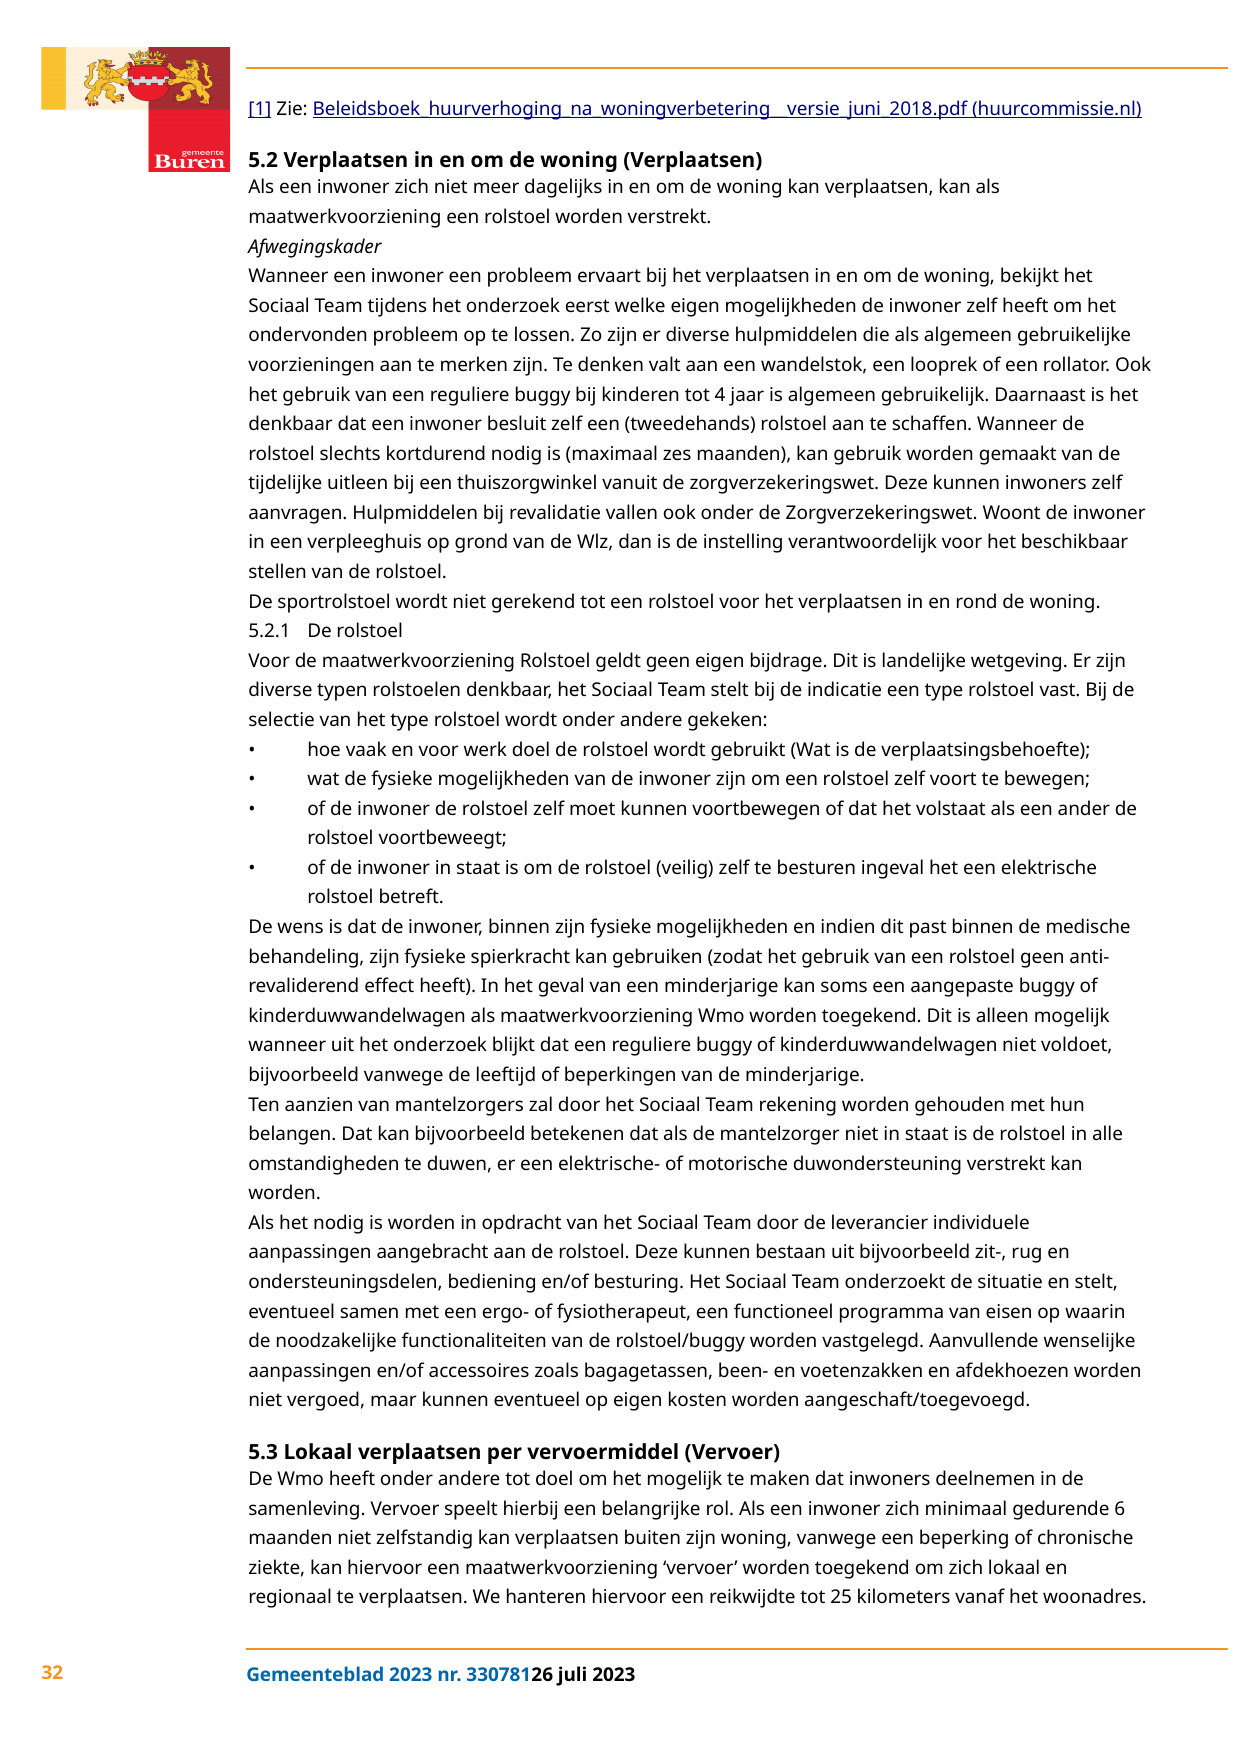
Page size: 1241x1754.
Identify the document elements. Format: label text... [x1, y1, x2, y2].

text Voor de maatwerkvoorziening Rolstoel geldt geen eigen bijdrage. Dit is landelijke wetgeving. Er zijn diverse typen rolstoelen denkbaar, het Sociaal Team stelt bij de indicatie een type rolstoel vast. Bij de selectie van het type rolstoel wordt onder andere gekeken: [248, 647, 1152, 732]
text 5.3 Lokaal verplaatsen per vervoermiddel (Vervoer) [248, 1437, 1152, 1465]
list of de inwoner in staat is om de rolstoel (veilig) zelf te besturen ingeval het een elektrische rolstoel betreft. [248, 854, 1152, 909]
text Wanneer een inwoner een probleem ervaart bij het verplaatsen in en om de woning, bekijkt het Sociaal Team tijdens het onderzoek eerst welke eigen mogelijkheden de inwoner zelf heeft om het ondervonden probleem op te lossen. Zo zijn er diverse hulpmiddelen die als algemeen gebruikelijke voorzieningen aan te merken zijn. Te denken valt aan een wandelstok, een looprek of een rollator. Ook het gebruik van een reguliere buggy bij kinderen tot 4 jaar is algemeen gebruikelijk. Daarnaast is het denkbaar dat een inwoner besluit zelf een (tweedehands) rolstoel aan te schaffen. Wanneer de rolstoel slechts kortdurend nodig is (maximaal zes maanden), kan gebruik worden gemaakt van de tijdelijke uitleen bij een thuiszorgwinkel vanuit de zorgverzekeringswet. Deze kunnen inwoners zelf aanvragen. Hulpmiddelen bij revalidatie vallen ook onder de Zorgverzekeringswet. Woont de inwoner in een verpleeghuis op grond van de Wlz, dan is de instelling verantwoordelijk voor het beschikbaar stellen van de rolstoel. [248, 262, 1152, 584]
text De sportrolstoel wordt niet gerekend tot een rolstoel voor het verplaatsen in en rond de woning. [248, 588, 1152, 613]
text Ten aanzien van mantelzorgers zal door het Sociaal Team rekening worden gehouden met hun belangen. Dat kan bijvoorbeeld betekenen dat als de mantelzorger niet in staat is de rolstoel in alle omstandigheden te duwen, er een elektrische- of motorische duwondersteuning verstrekt kan worden. [248, 1091, 1152, 1205]
picture [41, 47, 231, 172]
text De wens is dat de inwoner, binnen zijn fysieke mogelijkheden en indien dit past binnen de medische behandeling, zijn fysieke spierkracht kan gebruiken (zodat het gebruik van een rolstoel geen anti-revaliderend effect heeft). In het geval van een minderjarige kan soms een aangepaste buggy of kinderduwwandelwagen als maatwerkvoorziening Wmo worden toegekend. Dit is alleen mogelijk wanneer uit het onderzoek blijkt dat een reguliere buggy of kinderduwwandelwagen niet voldoet, bijvoorbeeld vanwege de leeftijd of beperkingen van de minderjarige. [248, 913, 1152, 1087]
list hoe vaak en voor werk doel de rolstoel wordt gebruikt (Wat is de verplaatsingsbehoefte); [248, 736, 1152, 761]
text Als het nodig is worden in opdracht van het Sociaal Team door de leverancier individuele aanpassingen aangebracht aan de rolstoel. Deze kunnen bestaan uit bijvoorbeeld zit-, rug en ondersteuningsdelen, bediening en/of besturing. Het Sociaal Team onderzoekt de situatie en stelt, eventueel samen met een ergo- of fysiotherapeut, een functioneel programma van eisen op waarin de noodzakelijke functionaliteiten van de rolstoel/buggy worden vastgelegd. Aanvullende wenselijke aanpassingen en/of accessoires zoals bagagetassen, been- en voetenzakken en afdekhoezen worden niet vergoed, maar kunnen eventueel op eigen kosten worden aangeschaft/toegevoegd. [248, 1209, 1152, 1412]
list De rolstoel [248, 617, 1152, 643]
text Als een inwoner zich niet meer dagelijks in en om de woning kan verplaatsen, kan als maatwerkvoorziening een rolstoel worden verstrekt. [248, 174, 1152, 229]
text [1] Zie: Beleidsboek_huurverhoging_na_woningverbetering__versie_juni_2018.pdf (huurcommissie.nl) [248, 95, 1152, 121]
text De Wmo heeft onder andere tot doel om het mogelijk te maken dat inwoners deelnemen in de samenleving. Vervoer speelt hierbij een belangrijke rol. Als een inwoner zich minimaal gedurende 6 maanden niet zelfstandig kan verplaatsen buiten zijn woning, vanwege een beperking of chronische ziekte, kan hiervoor een maatwerkvoorziening ‘vervoer’ worden toegekend om zich lokaal en regionaal te verplaatsen. We hanteren hiervoor een reikwijdte tot 25 kilometers vanaf het woonadres. [248, 1465, 1152, 1609]
text 5.2 Verplaatsen in en om de woning (Verplaatsen) [248, 145, 1152, 174]
text Afwegingskader [248, 233, 1152, 258]
list wat de fysieke mogelijkheden van de inwoner zijn om een rolstoel zelf voort te bewegen; [248, 765, 1152, 791]
list of de inwoner de rolstoel zelf moet kunnen voortbewegen of dat het volstaat als een ander de rolstoel voortbeweegt; [248, 795, 1152, 850]
